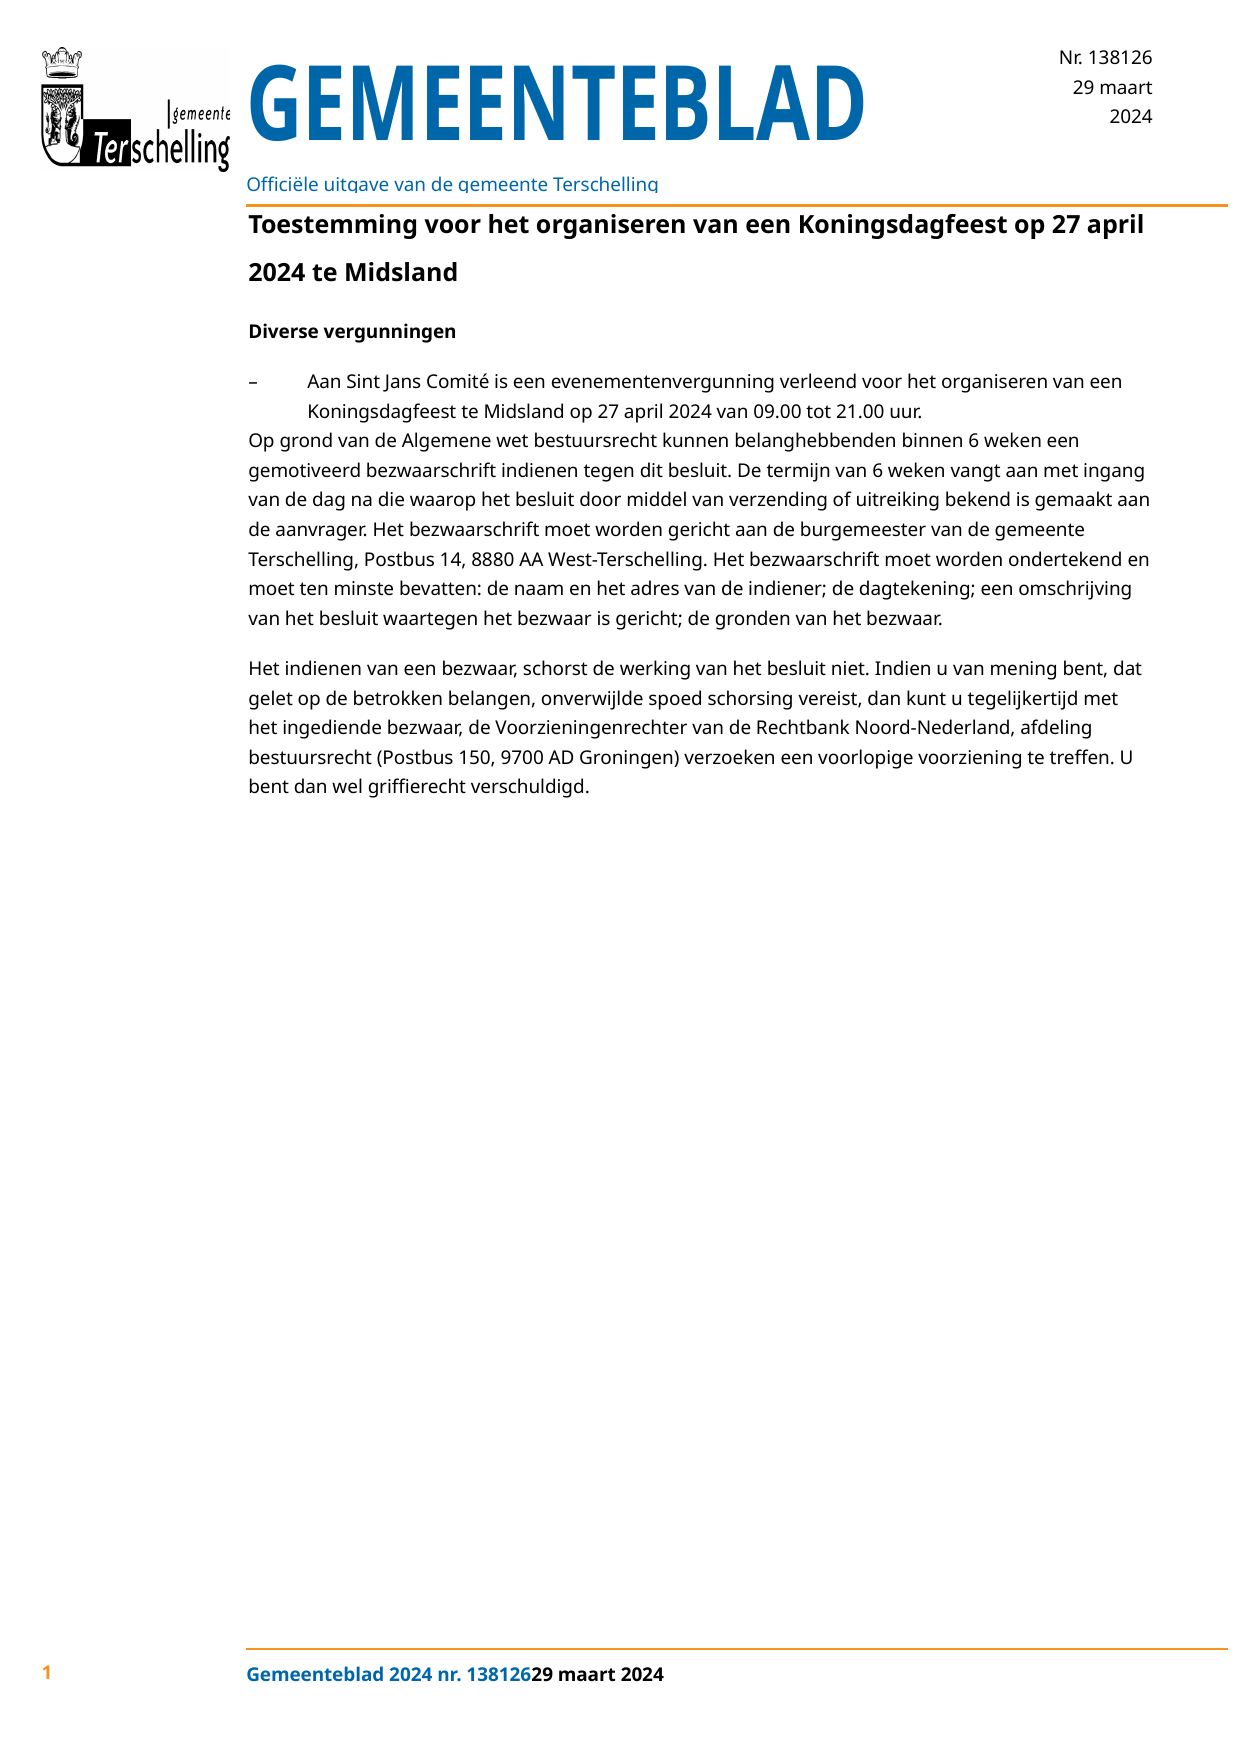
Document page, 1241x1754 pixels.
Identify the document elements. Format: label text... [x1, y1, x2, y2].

picture [41, 47, 231, 172]
text Diverse vergunningen [248, 318, 1152, 344]
list Aan Sint Jans Comité is een evenementenvergunning verleend voor het organiseren van een Koningsdagfeest te Midsland op 27 april 2024 van 09.00 tot 21.00 uur. [248, 368, 1152, 424]
text Toestemming voor het organiseren van een Koningsdagfeest op 27 april 2024 te Midsland [248, 207, 1152, 288]
text Op grond van de Algemene wet bestuursrecht kunnen belanghebbenden binnen 6 weken een gemotiveerd bezwaarschrift indienen tegen dit besluit. De termijn van 6 weken vangt aan met ingang van de dag na die waarop het besluit door middel van verzending of uitreiking bekend is gemaakt aan de aanvrager. Het bezwaarschrift moet worden gericht aan de burgemeester van de gemeente Terschelling, Postbus 14, 8880 AA West-Terschelling. Het bezwaarschrift moet worden ondertekend en moet ten minste bevatten: de naam en het adres van de indiener; de dagtekening; een omschrijving van het besluit waartegen het bezwaar is gericht; de gronden van het bezwaar. [248, 427, 1152, 631]
text Het indienen van een bezwaar, schorst de werking van het besluit niet. Indien u van mening bent, dat gelet op de betrokken belangen, onverwijlde spoed schorsing vereist, dan kunt u tegelijkertijd met het ingediende bezwaar, de Voorzieningenrechter van de Rechtbank Noord-Nederland, afdeling bestuursrecht (Postbus 150, 9700 AD Groningen) verzoeken een voorlopige voorziening te treffen. U bent dan wel griffierecht verschuldigd. [248, 655, 1152, 799]
